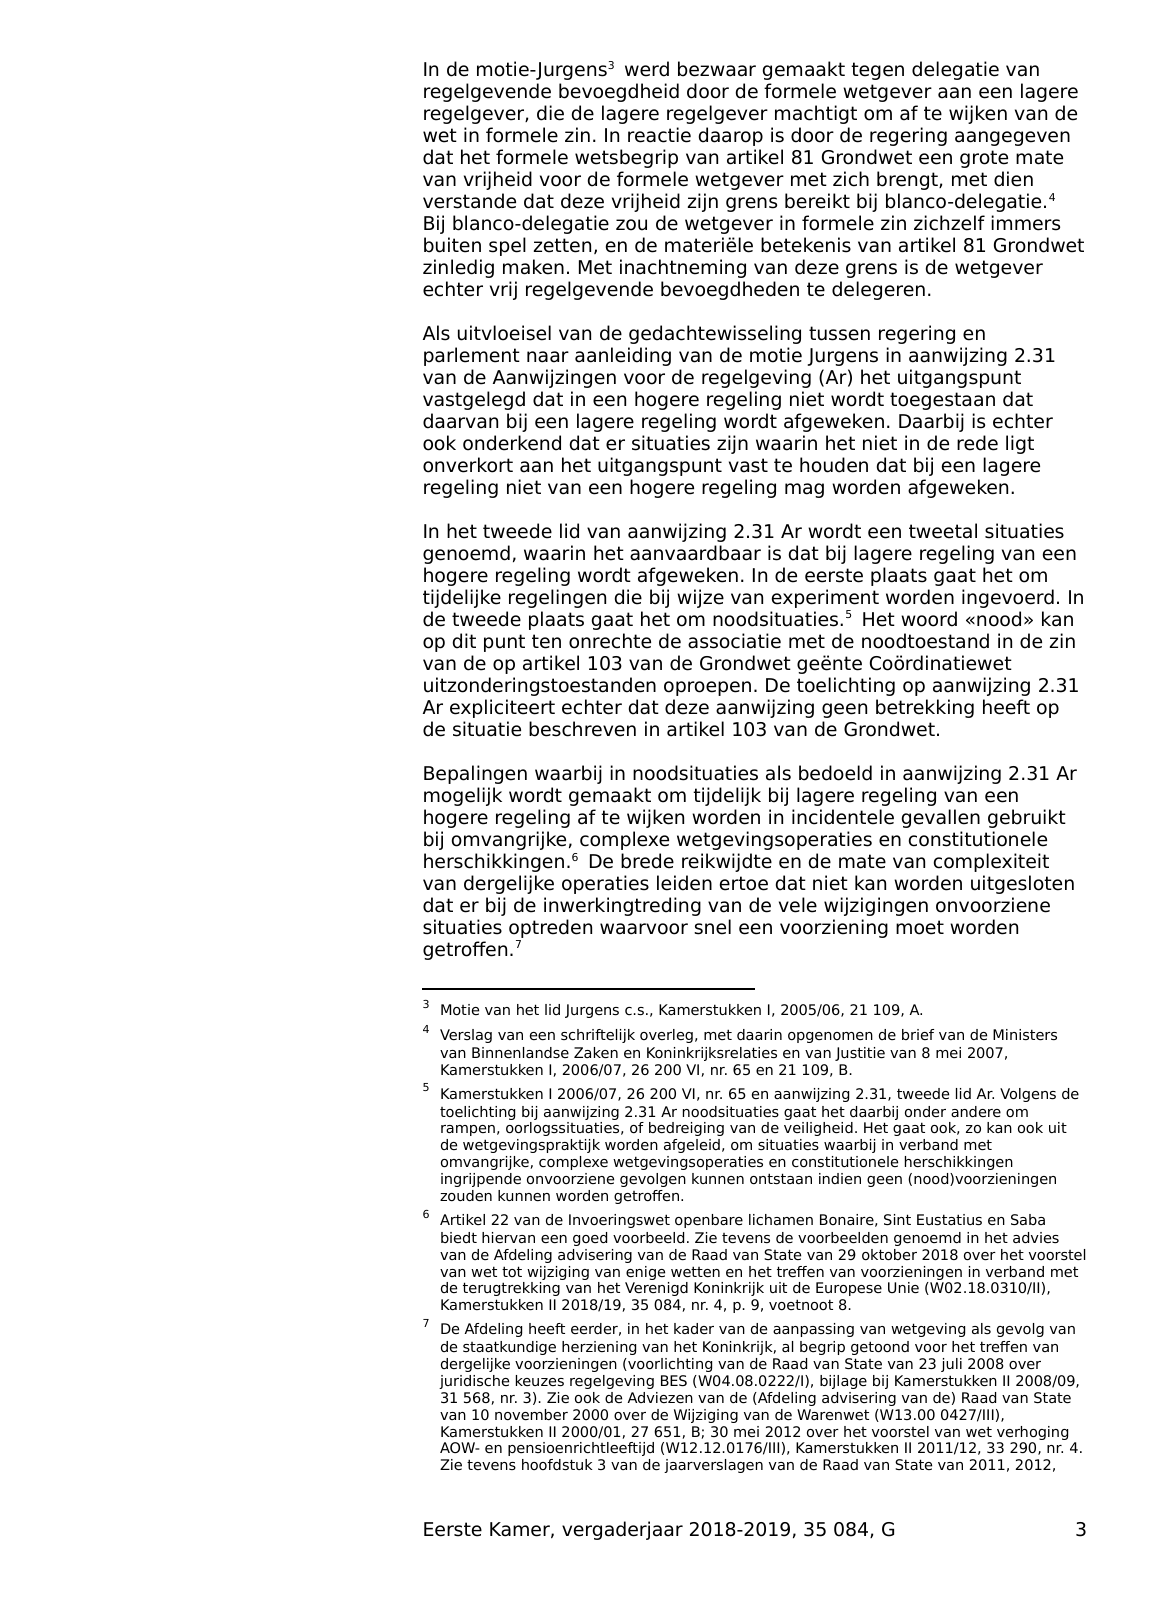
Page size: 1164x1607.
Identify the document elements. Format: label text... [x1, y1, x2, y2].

text Als uitvloeisel van de gedachtewisseling tussen regering en parlement naar aanleiding van de motie Jurgens in aanwijzing 2.31 van de Aanwijzingen voor de regelgeving (Ar) het uitgangspunt vastgelegd dat in een hogere regeling niet wordt toegestaan dat daarvan bij een lagere regeling wordt afgeweken. Daarbij is echter ook onderkend dat er situaties zijn waarin het niet in de rede ligt onverkort aan het uitgangspunt vast te houden dat bij een lagere regeling niet van een hogere regeling mag worden afgeweken. [422, 323, 1087, 499]
text In het tweede lid van aanwijzing 2.31 Ar wordt een tweetal situaties genoemd, waarin het aanvaardbaar is dat bij lagere regeling van een hogere regeling wordt afgeweken. In de eerste plaats gaat het om tijdelijke regelingen die bij wijze van experiment worden ingevoerd. In de tweede plaats gaat het om noodsituaties. Het woord «nood» kan op dit punt ten onrechte de associatie met de noodtoestand in de zin van de op artikel 103 van de Grondwet geënte Coördinatiewet uitzonderingstoestanden oproepen. De toelichting op aanwijzing 2.31 Ar expliciteert echter dat deze aanwijzing geen betrekking heeft op de situatie beschreven in artikel 103 van de Grondwet. [422, 521, 1087, 741]
text In de motie-Jurgens werd bezwaar gemaakt tegen delegatie van regelgevende bevoegdheid door de formele wetgever aan een lagere regelgever, die de lagere regelgever machtigt om af te wijken van de wet in formele zin. In reactie daarop is door de regering aangegeven dat het formele wetsbegrip van artikel 81 Grondwet een grote mate van vrijheid voor de formele wetgever met zich brengt, met dien verstande dat deze vrijheid zijn grens bereikt bij blanco-delegatie. Bij blanco-delegatie zou de wetgever in formele zin zichzelf immers buiten spel zetten, en de materiële betekenis van artikel 81 Grondwet zinledig maken. Met inachtneming van deze grens is de wetgever echter vrij regelgevende bevoegdheden te delegeren. [422, 59, 1087, 301]
text Bepalingen waarbij in noodsituaties als bedoeld in aanwijzing 2.31 Ar mogelijk wordt gemaakt om tijdelijk bij lagere regeling van een hogere regeling af te wijken worden in incidentele gevallen gebruikt bij omvangrijke, complexe wetgevingsoperaties en constitutionele herschikkingen. De brede reikwijdte en de mate van complexiteit van dergelijke operaties leiden ertoe dat niet kan worden uitgesloten dat er bij de inwerkingtreding van de vele wijzigingen onvoorziene situaties optreden waarvoor snel een voorziening moet worden getroffen. [422, 763, 1087, 961]
text Motie van het lid Jurgens c.s., Kamerstukken I, 2005/06, 21 109, A. [422, 998, 1087, 1020]
text De Afdeling heeft eerder, in het kader van de aanpassing van wetgeving als gevolg van de staatkundige herziening van het Koninkrijk, al begrip getoond voor het treffen van dergelijke voorzieningen (voorlichting van de Raad van State van 23 juli 2008 over juridische keuzes regelgeving BES (W04.08.0222/I), bijlage bij Kamerstukken II 2008/09, 31 568, nr. 3). Zie ook de Adviezen van de (Afdeling advisering van de) Raad van State van 10 november 2000 over de Wijziging van de Warenwet (W13.00 0427/III), Kamerstukken II 2000/01, 27 651, B; 30 mei 2012 over het voorstel van wet verhoging AOW- en pensioenrichtleeftijd (W12.12.0176/III), Kamerstukken II 2011/12, 33 290, nr. 4. Zie tevens hoofdstuk 3 van de jaarverslagen van de Raad van State van 2011, 2012, [422, 1317, 1087, 1474]
text Artikel 22 van de Invoeringswet openbare lichamen Bonaire, Sint Eustatius en Saba biedt hiervan een goed voorbeeld. Zie tevens de voorbeelden genoemd in het advies van de Afdeling advisering van de Raad van State van 29 oktober 2018 over het voorstel van wet tot wijziging van enige wetten en het treffen van voorzieningen in verband met de terugtrekking van het Verenigd Koninkrijk uit de Europese Unie (W02.18.0310/II), Kamerstukken II 2018/19, 35 084, nr. 4, p. 9, voetnoot 8. [422, 1208, 1087, 1314]
text Verslag van een schriftelijk overleg, met daarin opgenomen de brief van de Ministers van Binnenlandse Zaken en Koninkrijksrelaties en van Justitie van 8 mei 2007, Kamerstukken I, 2006/07, 26 200 VI, nr. 65 en 21 109, B. [422, 1023, 1087, 1079]
text Kamerstukken I 2006/07, 26 200 VI, nr. 65 en aanwijzing 2.31, tweede lid Ar. Volgens de toelichting bij aanwijzing 2.31 Ar noodsituaties gaat het daarbij onder andere om rampen, oorlogssituaties, of bedreiging van de veiligheid. Het gaat ook, zo kan ook uit de wetgevingspraktijk worden afgeleid, om situaties waarbij in verband met omvangrijke, complexe wetgevingsoperaties en constitutionele herschikkingen ingrijpende onvoorziene gevolgen kunnen ontstaan indien geen (nood)voorzieningen zouden kunnen worden getroffen. [422, 1082, 1087, 1205]
